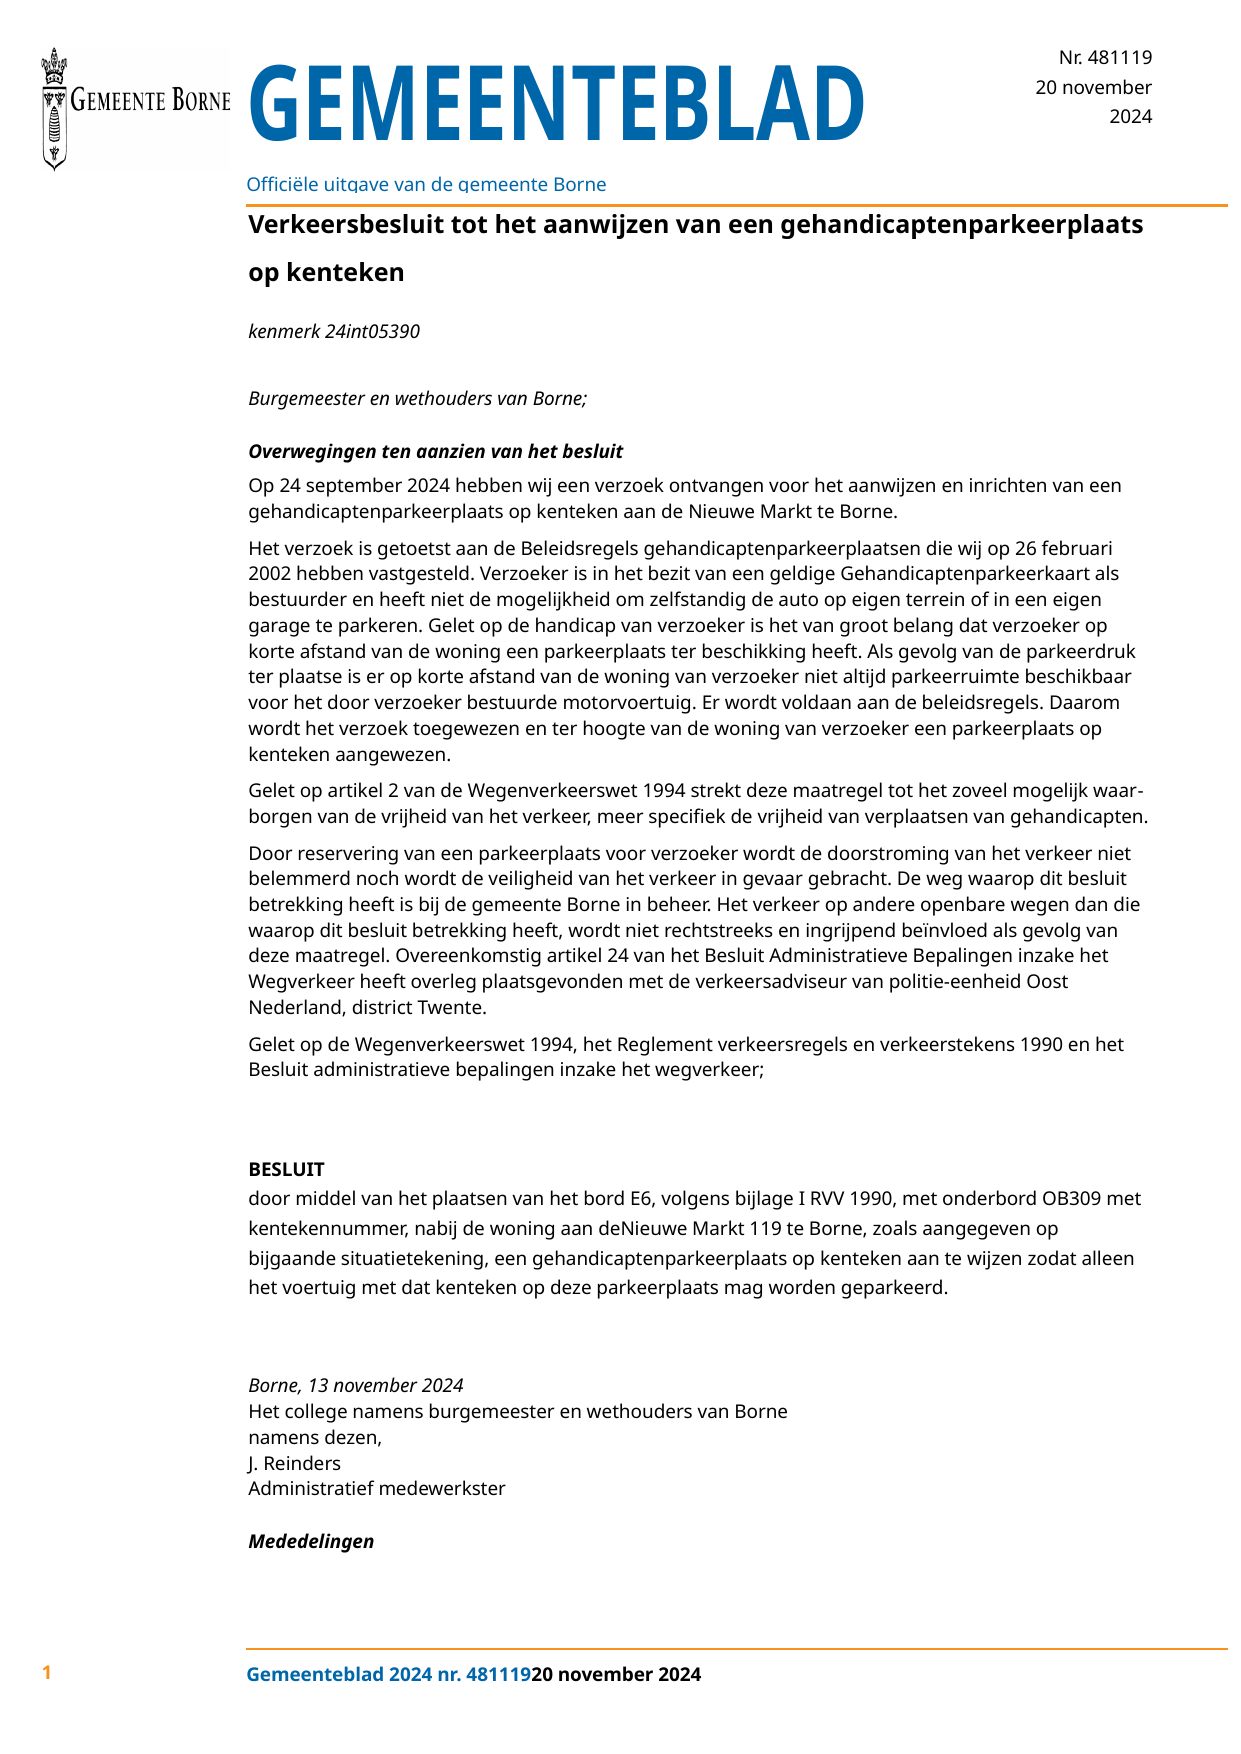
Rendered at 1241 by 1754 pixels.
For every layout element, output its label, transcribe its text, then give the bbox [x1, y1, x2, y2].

text Het verzoek is getoetst aan de Beleidsregels gehandicaptenparkeerplaatsen die wij op 26 februari 2002 hebben vastgesteld. Verzoeker is in het bezit van een geldige Gehandicaptenparkeerkaart als bestuurder en heeft niet de mogelijkheid om zelfstandig de auto op eigen terrein of in een eigen garage te parkeren. Gelet op de handicap van verzoeker is het van groot belang dat verzoeker op korte afstand van de woning een parkeerplaats ter beschikking heeft. Als gevolg van de parkeerdruk ter plaatse is er op korte afstand van de woning van verzoeker niet altijd parkeerruimte beschikbaar voor het door verzoeker bestuurde motorvoertuig. Er wordt voldaan aan de beleidsregels. Daarom wordt het verzoek toegewezen en ter hoogte van de woning van verzoeker een parkeerplaats op kenteken aangewezen. [248, 535, 1152, 766]
text Op 24 september 2024 hebben wij een verzoek ontvangen voor het aanwijzen en inrichten van een gehandi­cap­ten­parkeerplaats op kenteken aan de Nieuwe Markt te Borne. [248, 472, 1152, 524]
text Burgemeester en wethouders van Borne; [248, 386, 1152, 411]
text Door reservering van een parkeerplaats voor verzoeker wordt de doorstroming van het verkeer niet belem­merd noch wordt de veiligheid van het verkeer in gevaar gebracht. De weg waarop dit besluit betrekking heeft is bij de gemeente Borne in beheer. Het verkeer op andere openbare wegen dan die waarop dit besluit betrekking heeft, wordt niet rechtstreeks en ingrijpend beïnvloed als gevolg van deze maatregel. Overeenkomstig artikel 24 van het Besluit Administratieve Bepalingen inzake het Wegverkeer heeft overleg plaatsgevonden met de verkeersadviseur van politie-eenheid Oost Nederland, district Twente. [248, 840, 1152, 1020]
text Het college namens burgemeester en wethouders van Borne [248, 1398, 1152, 1424]
text kenmerk 24int05390 [248, 318, 1152, 344]
text namens dezen, [248, 1424, 1152, 1450]
text BESLUIT [248, 1156, 1152, 1182]
text J. Reinders [248, 1450, 1152, 1475]
text Administratief medewerkster [248, 1475, 1152, 1501]
text Gelet op artikel 2 van de Wegenverkeerswet 1994 strekt deze maatregel tot het zoveel mogelijk waar­borgen van de vrijheid van het verkeer, meer specifiek de vrijheid van verplaatsen van gehandi­capten. [248, 777, 1152, 829]
picture [41, 47, 231, 172]
text Mededelingen [248, 1528, 1152, 1554]
text Gelet op de Wegenverkeerswet 1994, het Reglement verkeersregels en verkeerstekens 1990 en het Besluit administratieve bepalingen inzake het wegverkeer; [248, 1031, 1152, 1082]
text Borne, 13 november 2024 [248, 1372, 1152, 1398]
text Verkeersbesluit tot het aanwijzen van een gehandicaptenparkeerplaats op kenteken [248, 207, 1152, 288]
text door middel van het plaatsen van het bord E6, volgens bijlage I RVV 1990, met onderbord OB309 met kentekennummer, nabij de woning aan deNieuwe Markt 119 te Borne, zoals aangegeven op bijgaande situatie­tekening, een gehandicaptenparkeerplaats op kenteken aan te wijzen zodat alleen het voertuig met dat kenteken op deze parkeerplaats mag worden geparkeerd. [248, 1186, 1152, 1300]
text Overwegingen ten aanzien van het besluit [248, 438, 1152, 464]
